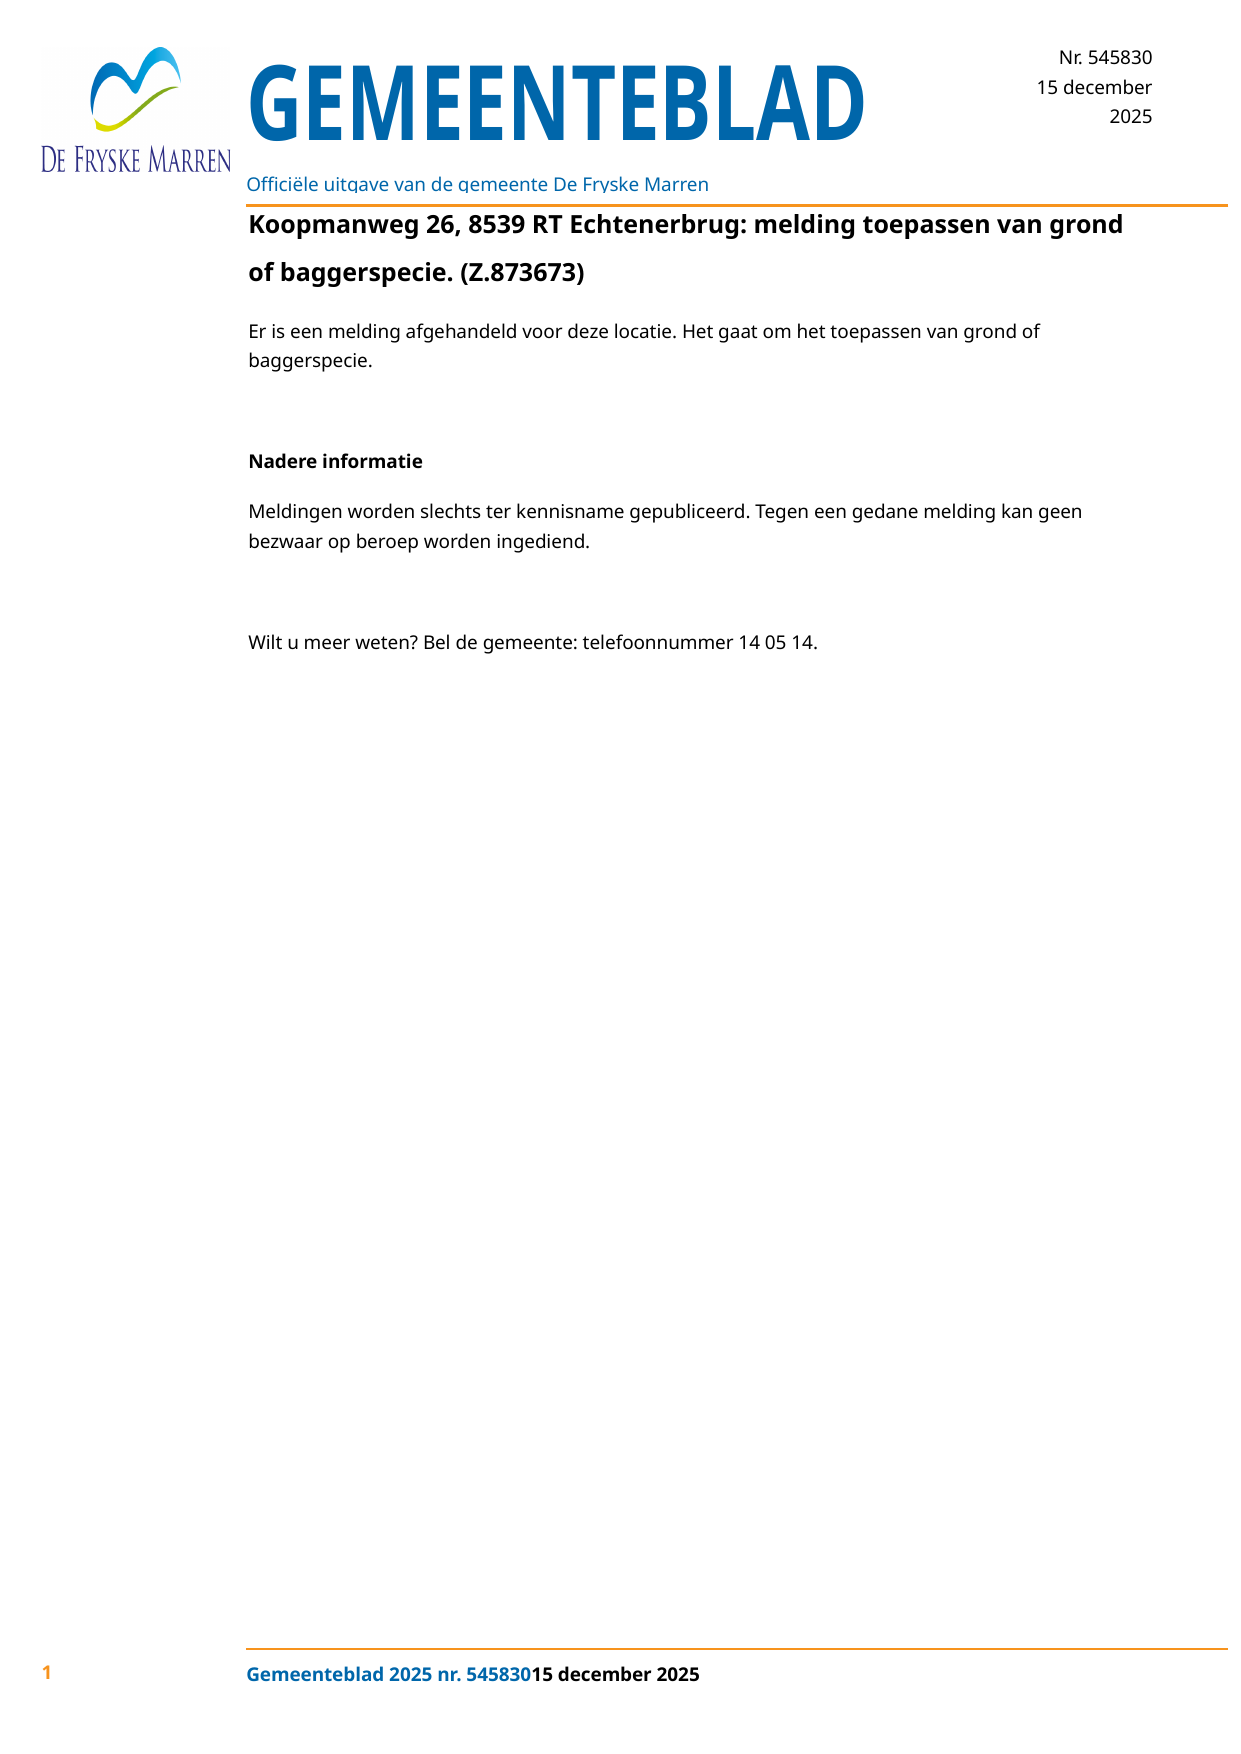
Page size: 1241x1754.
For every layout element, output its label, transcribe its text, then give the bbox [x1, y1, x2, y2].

text Wilt u meer weten? Bel de gemeente: telefoonnummer 14 05 14. [248, 629, 1152, 655]
text Koopmanweg 26, 8539 RT Echtenerbrug: melding toepassen van grond of baggerspecie. (Z.873673) [248, 207, 1152, 288]
text Meldingen worden slechts ter kennisname gepubliceerd. Tegen een gedane melding kan geen bezwaar op beroep worden ingediend. [248, 499, 1152, 554]
text Er is een melding afgehandeld voor deze locatie. Het gaat om het toepassen van grond of baggerspecie. [248, 318, 1152, 373]
text Nadere informatie [248, 448, 1152, 474]
picture [41, 47, 231, 172]
